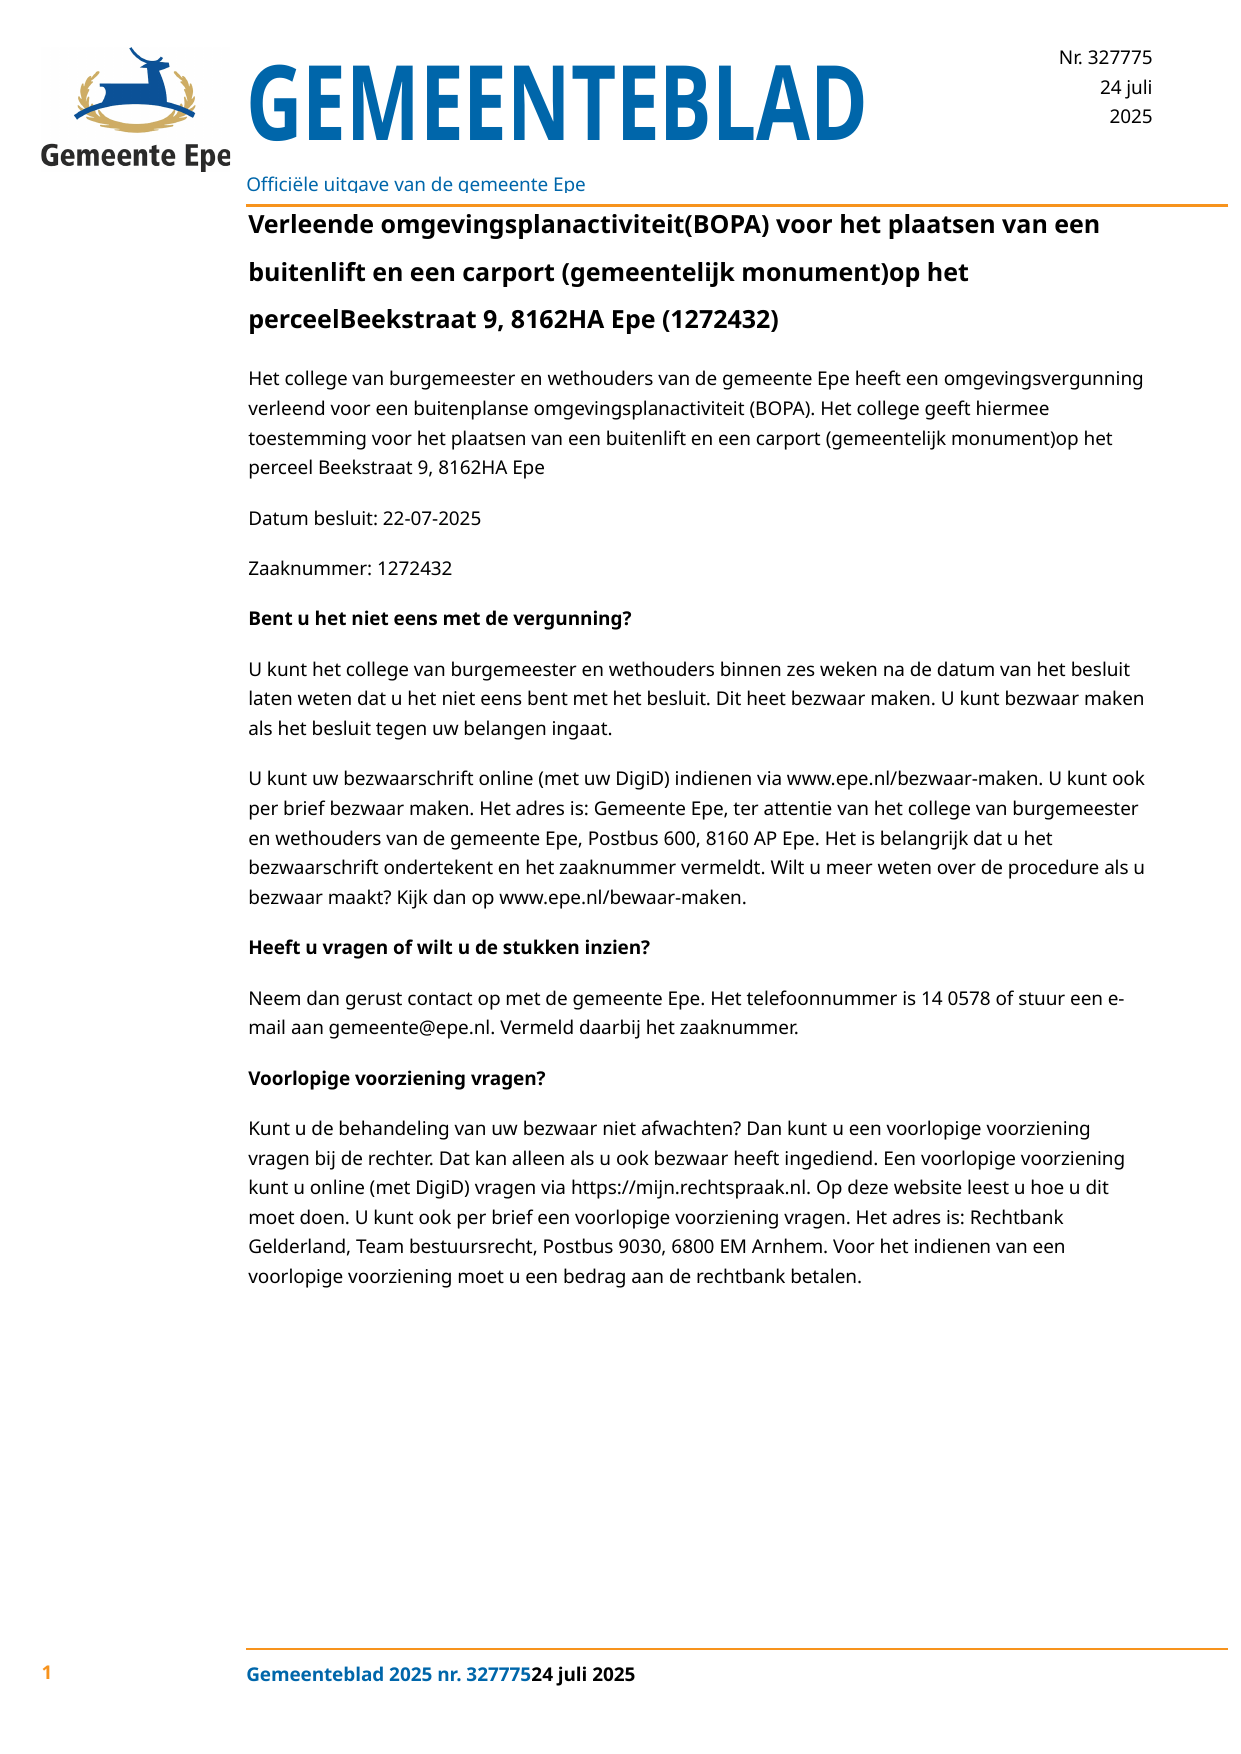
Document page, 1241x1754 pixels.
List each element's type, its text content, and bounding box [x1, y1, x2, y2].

text Heeft u vragen of wilt u de stukken inzien? [248, 934, 1152, 960]
text Neem dan gerust contact op met de gemeente Epe. Het telefoonnummer is 14 0578 of stuur een e-mail aan gemeente@epe.nl. Vermeld daarbij het zaaknummer. [248, 985, 1152, 1040]
text Het college van burgemeester en wethouders van de gemeente Epe heeft een omgevingsvergunning verleend voor een buitenplanse omgevingsplanactiviteit (BOPA). Het college geeft hiermee toestemming voor het plaatsen van een buitenlift en een carport (gemeentelijk monument)op het perceel Beekstraat 9, 8162HA Epe [248, 366, 1152, 480]
picture [41, 47, 231, 172]
text Bent u het niet eens met de vergunning? [248, 606, 1152, 631]
text Kunt u de behandeling van uw bezwaar niet afwachten? Dan kunt u een voorlopige voorziening vragen bij de rechter. Dat kan alleen als u ook bezwaar heeft ingediend. Een voorlopige voorziening kunt u online (met DigiD) vragen via https://mijn.rechtspraak.nl. Op deze website leest u hoe u dit moet doen. U kunt ook per brief een voorlopige voorziening vragen. Het adres is: Rechtbank Gelderland, Team bestuursrecht, Postbus 9030, 6800 EM Arnhem. Voor het indienen van een voorlopige voorziening moet u een bedrag aan de rechtbank betalen. [248, 1115, 1152, 1289]
text Datum besluit: 22-07-2025 [248, 505, 1152, 530]
text U kunt uw bezwaarschrift online (met uw DigiD) indienen via www.epe.nl/bezwaar-maken. U kunt ook per brief bezwaar maken. Het adres is: Gemeente Epe, ter attentie van het college van burgemeester en wethouders van de gemeente Epe, Postbus 600, 8160 AP Epe. Het is belangrijk dat u het bezwaarschrift ondertekent en het zaaknummer vermeldt. Wilt u meer weten over de procedure als u bezwaar maakt? Kijk dan op www.epe.nl/bewaar-maken. [248, 766, 1152, 909]
text Zaaknummer: 1272432 [248, 555, 1152, 581]
text Voorlopige voorziening vragen? [248, 1065, 1152, 1090]
text U kunt het college van burgemeester en wethouders binnen zes weken na de datum van het besluit laten weten dat u het niet eens bent met het besluit. Dit heet bezwaar maken. U kunt bezwaar maken als het besluit tegen uw belangen ingaat. [248, 656, 1152, 741]
text Verleende omgevingsplanactiviteit(BOPA) voor het plaatsen van een buitenlift en een carport (gemeentelijk monument)op het perceelBeekstraat 9, 8162HA Epe (1272432) [248, 207, 1152, 336]
